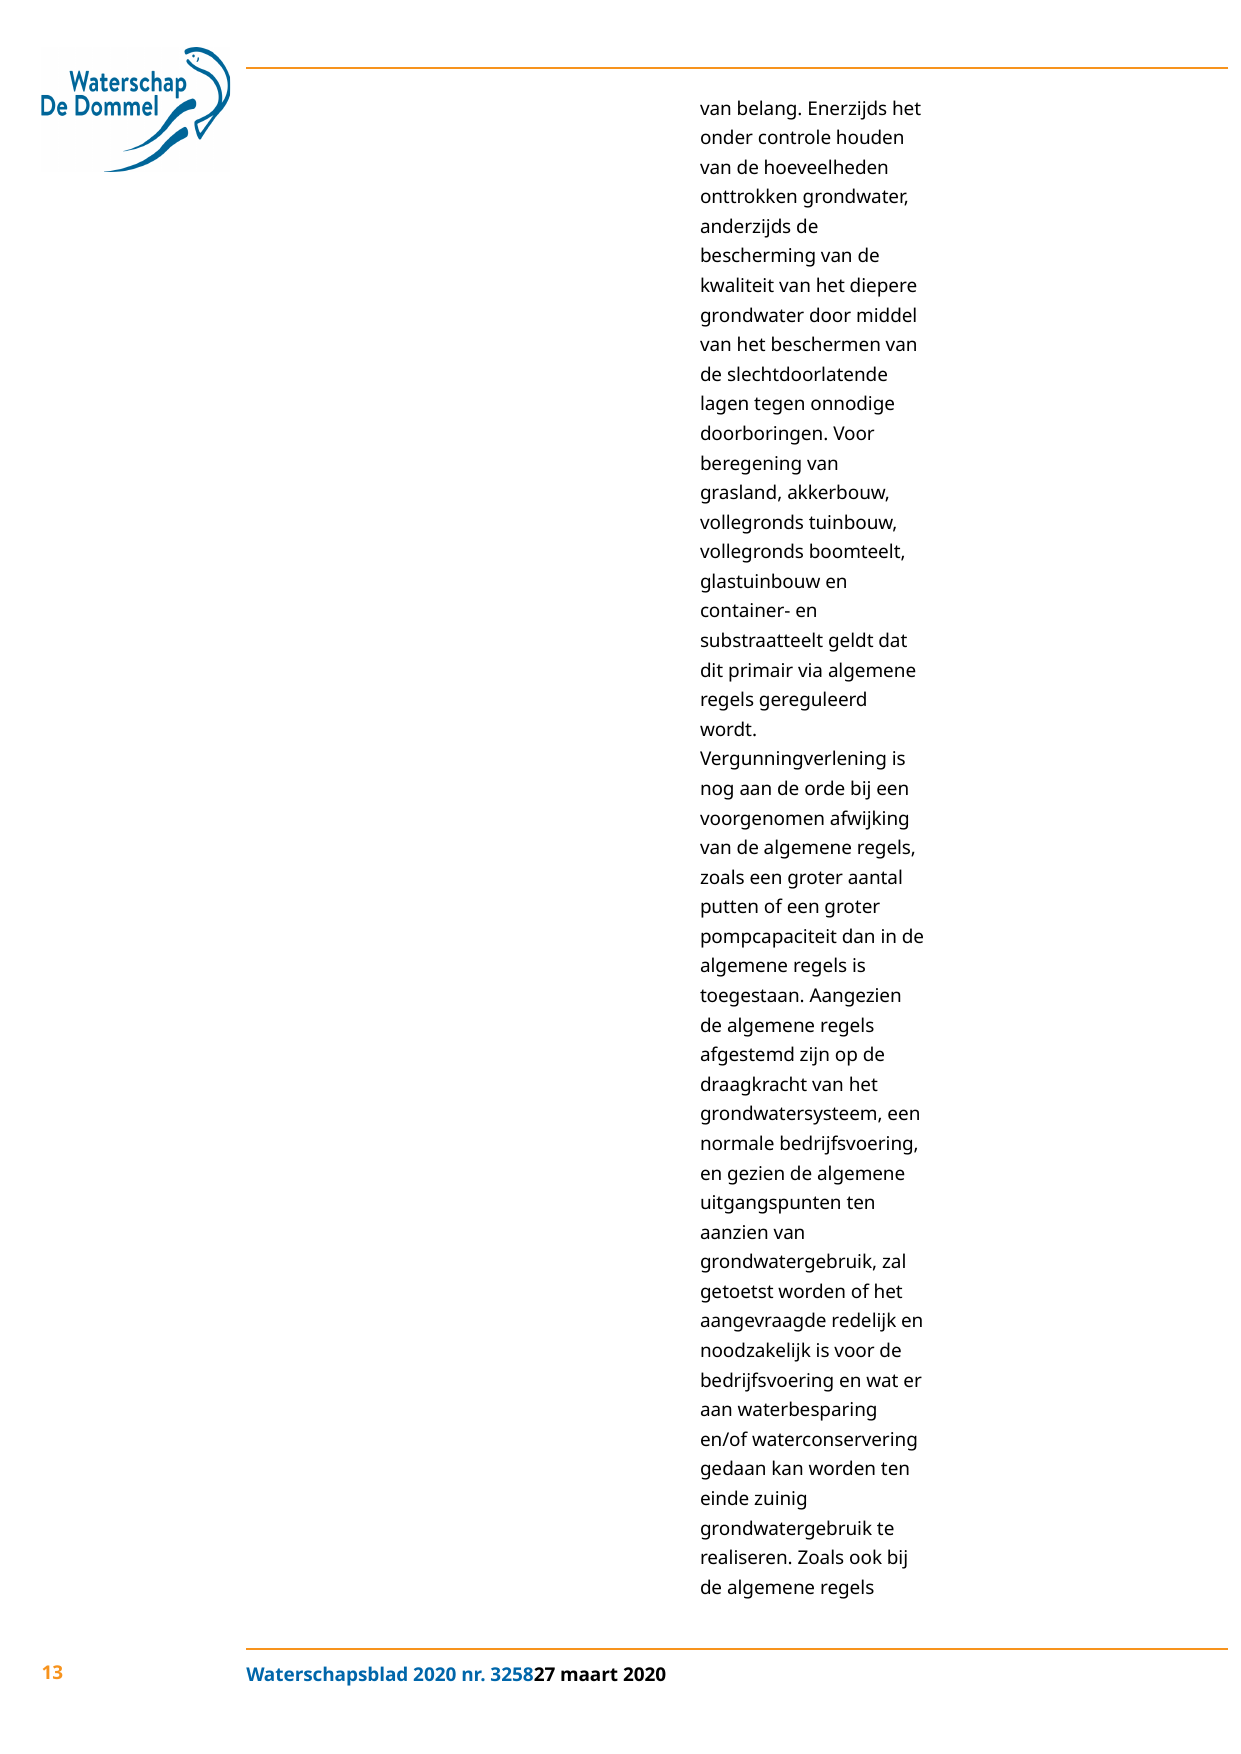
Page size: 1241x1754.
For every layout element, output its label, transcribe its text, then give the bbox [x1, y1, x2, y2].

picture [41, 47, 231, 172]
table_cell van belang. Enerzijds het onder controle houden van de hoeveelheden onttrokken grondwater, anderzijds de bescherming van de kwaliteit van het diepere grondwater door middel van het beschermen van de slechtdoorlatende lagen tegen onnodige doorboringen. Voor beregening van grasland, akkerbouw, vollegronds tuinbouw, vollegronds boomteelt, glastuinbouw en container- en substraatteelt geldt dat dit primair via algemene regels gereguleerd wordt. Vergunningverlening is nog aan de orde bij een voorgenomen afwijking van de algemene regels, zoals een groter aantal putten of een groter pompcapaciteit dan in de algemene regels is toegestaan. Aangezien de algemene regels afgestemd zijn op de draagkracht van het grondwatersysteem, een normale bedrijfsvoering, en gezien de algemene uitgangspunten ten aanzien van grondwatergebruik, zal getoetst worden of het aangevraagde redelijk en noodzakelijk is voor de bedrijfsvoering en wat er aan waterbesparing en/of waterconservering gedaan kan worden ten einde zuinig grondwatergebruik te realiseren. Zoals ook bij de algemene regels [700, 95, 926, 1600]
picture [45, 99, 51, 111]
picture [204, 47, 231, 76]
picture [198, 118, 210, 131]
table_cell [248, 95, 474, 1600]
table_cell [474, 95, 700, 1600]
table_cell [926, 95, 1152, 1600]
